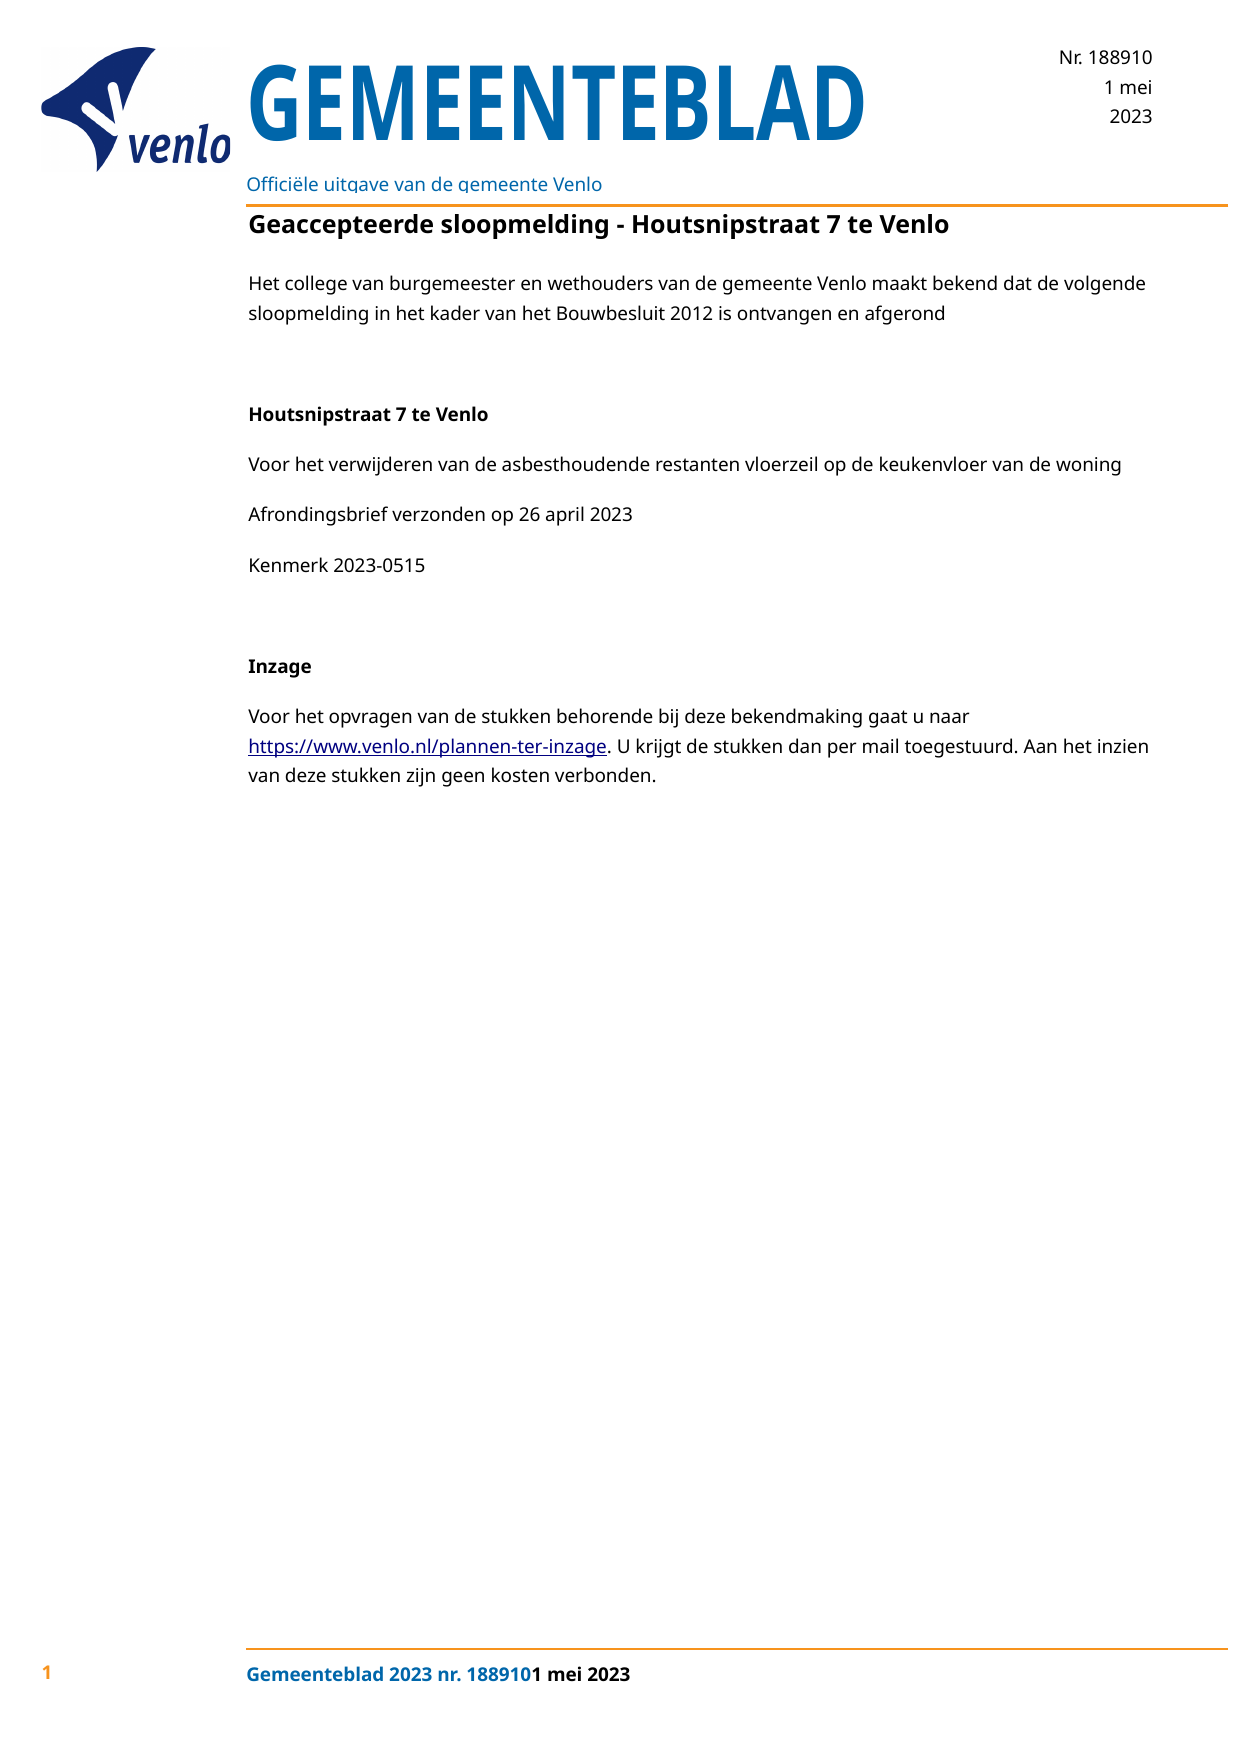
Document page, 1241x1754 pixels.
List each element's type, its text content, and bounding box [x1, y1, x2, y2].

text Houtsnipstraat 7 te Venlo [248, 401, 1152, 426]
picture [41, 47, 231, 172]
text Het college van burgemeester en wethouders van de gemeente Venlo maakt bekend dat de volgende sloopmelding in het kader van het Bouwbesluit 2012 is ontvangen en afgerond [248, 270, 1152, 326]
text Afrondingsbrief verzonden op 26 april 2023 [248, 502, 1152, 527]
text Voor het opvragen van de stukken behorende bij deze bekendmaking gaat u naar https://www.venlo.nl/plannen-ter-inzage. U krijgt de stukken dan per mail toegestuurd. Aan het inzien van deze stukken zijn geen kosten verbonden. [248, 703, 1152, 788]
text Geaccepteerde sloopmelding - Houtsnipstraat 7 te Venlo [248, 207, 1152, 241]
text Kenmerk 2023-0515 [248, 552, 1152, 578]
text Voor het verwijderen van de asbesthoudende restanten vloerzeil op de keukenvloer van de woning [248, 451, 1152, 477]
text Inzage [248, 653, 1152, 678]
